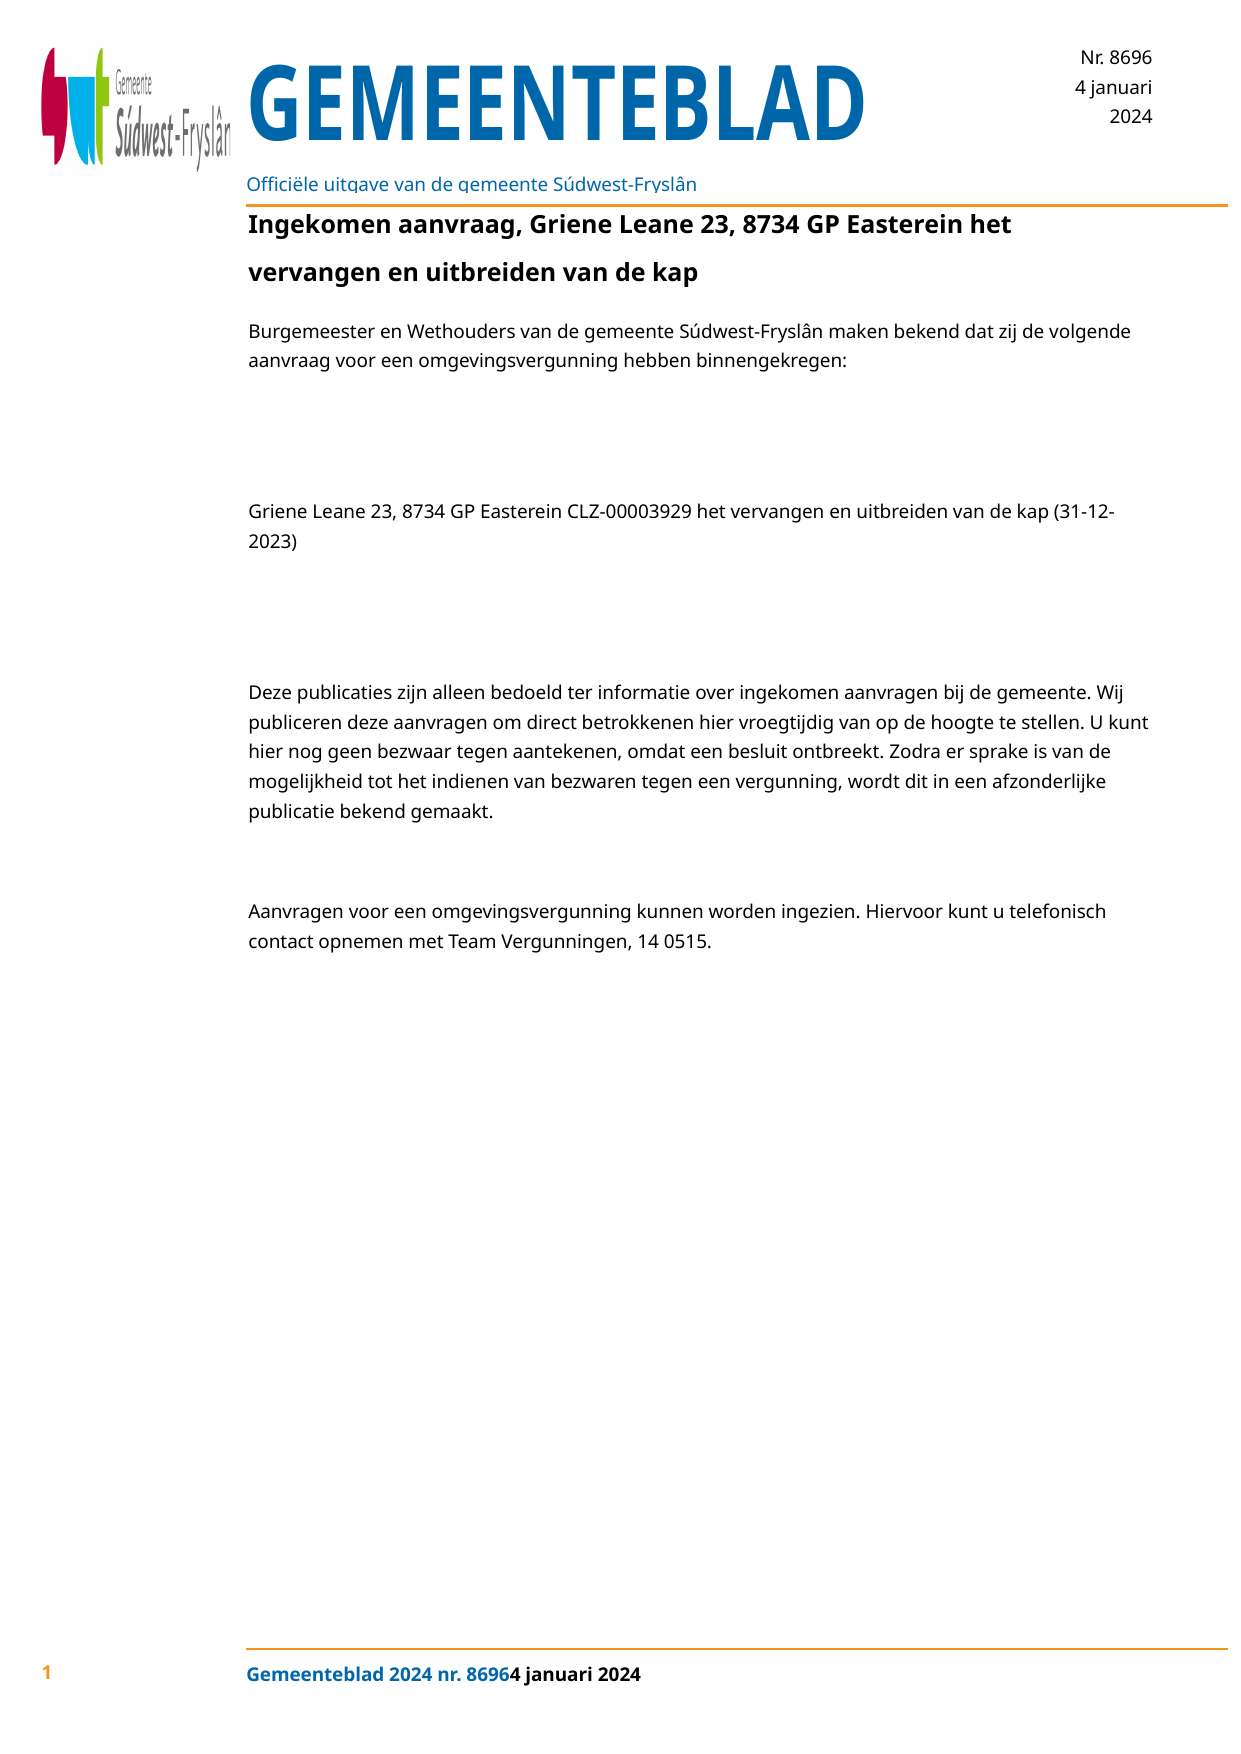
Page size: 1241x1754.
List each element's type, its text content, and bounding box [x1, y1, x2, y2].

text Burgemeester en Wethouders van de gemeente Súdwest-Fryslân maken bekend dat zij de volgende aanvraag voor een omgevingsvergunning hebben binnengekregen: [248, 318, 1152, 373]
text Ingekomen aanvraag, Griene Leane 23, 8734 GP Easterein het vervangen en uitbreiden van de kap [248, 207, 1152, 288]
text Aanvragen voor een omgevingsvergunning kunnen worden ingezien. Hiervoor kunt u telefonisch contact opnemen met Team Vergunningen, 14 0515. [248, 899, 1152, 954]
text Griene Leane 23, 8734 GP Easterein CLZ-00003929 het vervangen en uitbreiden van de kap (31-12-2023) [248, 499, 1152, 554]
picture [41, 47, 231, 172]
text Deze publicaties zijn alleen bedoeld ter informatie over ingekomen aanvragen bij de gemeente. Wij publiceren deze aanvragen om direct betrokkenen hier vroegtijdig van op de hoogte te stellen. U kunt hier nog geen bezwaar tegen aantekenen, omdat een besluit ontbreekt. Zodra er sprake is van de mogelijkheid tot het indienen van bezwaren tegen een vergunning, wordt dit in een afzonderlijke publicatie bekend gemaakt. [248, 679, 1152, 824]
